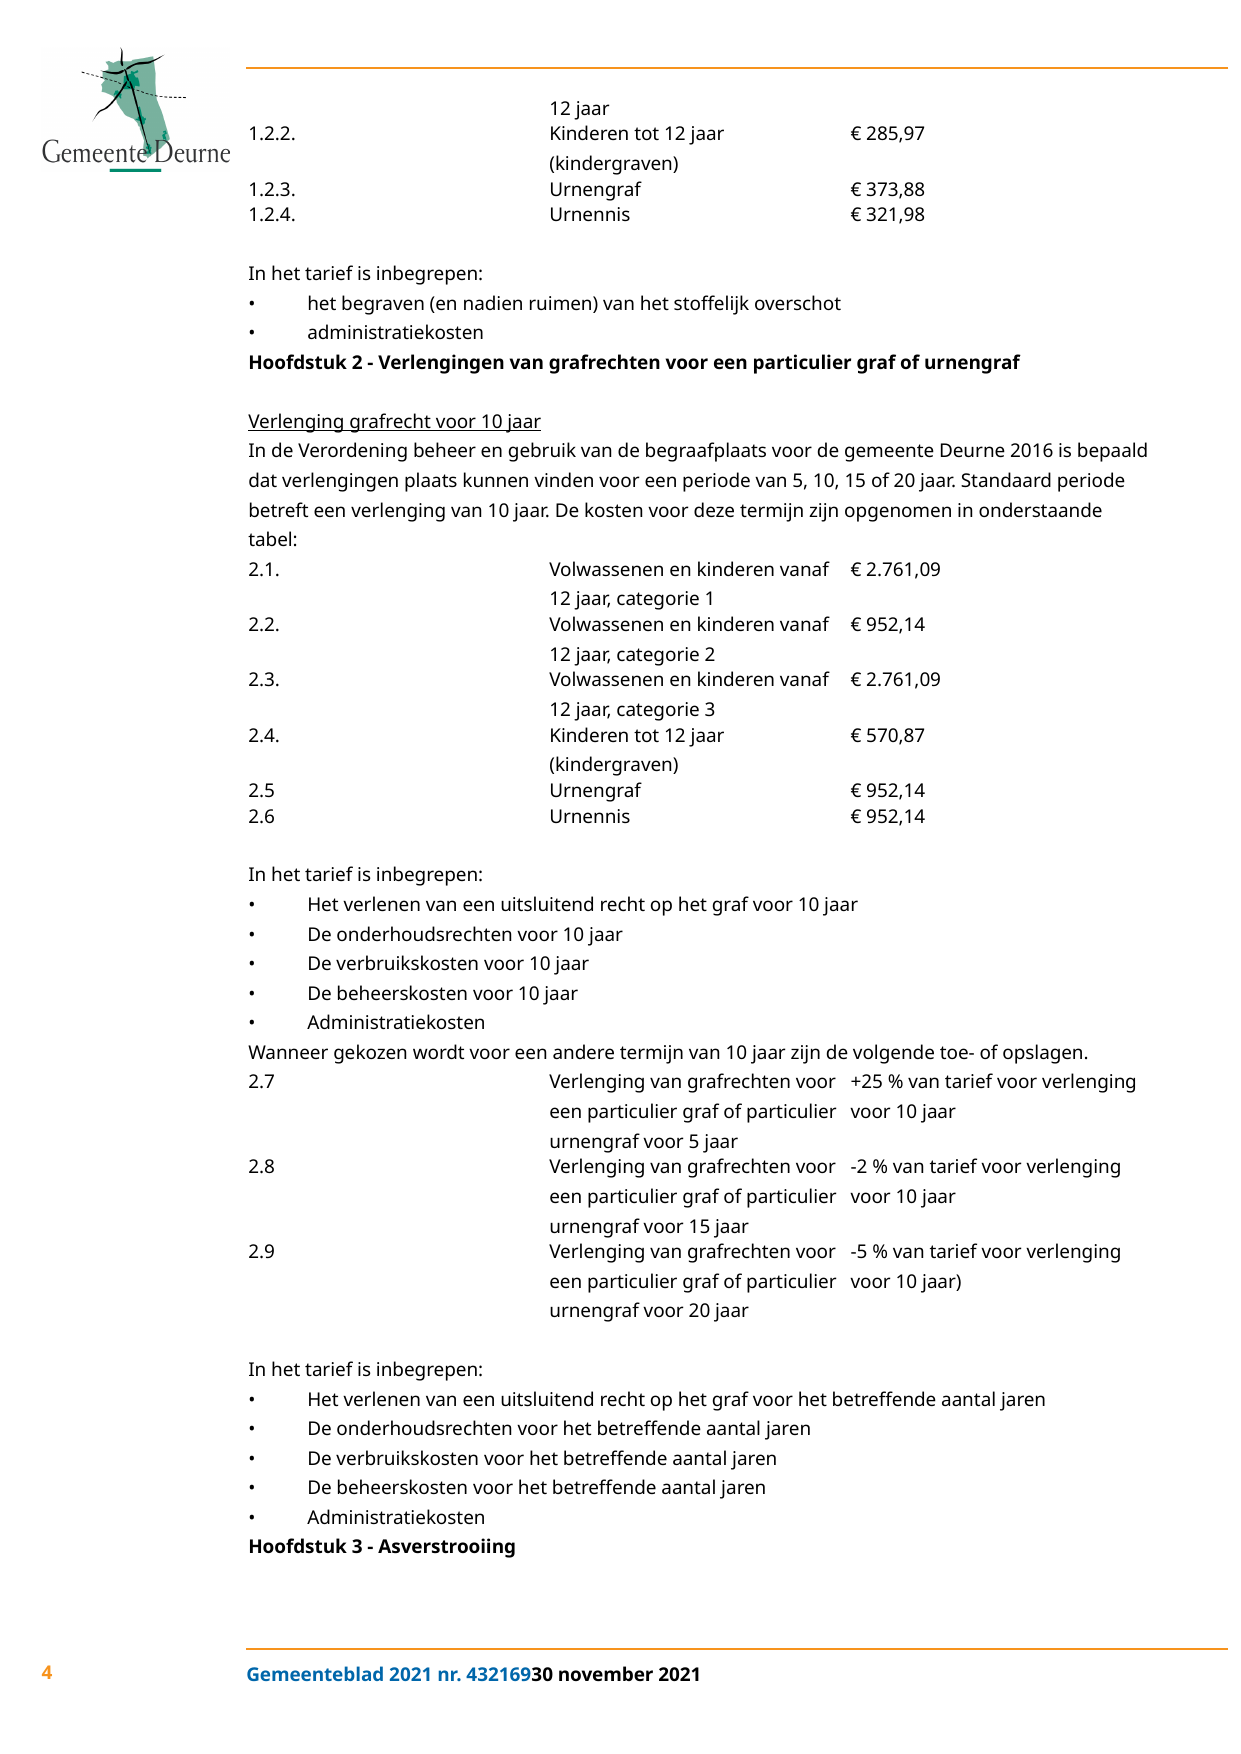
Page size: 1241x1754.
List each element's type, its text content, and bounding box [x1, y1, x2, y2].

table_header Volwassenen en kinderen vanaf 12 jaar, categorie 1 [549, 556, 850, 611]
table_header 12 jaar [549, 95, 850, 121]
table_cell 2.5 [248, 777, 549, 803]
table_cell 2.8 [248, 1154, 549, 1238]
list De verbruikskosten voor het betreffende aantal jaren [248, 1445, 1152, 1471]
table_cell Volwassenen en kinderen vanaf 12 jaar, categorie 2 [549, 611, 850, 667]
text In het tarief is inbegrepen: [248, 1356, 1152, 1382]
text Verlenging grafrecht voor 10 jaar [248, 408, 1152, 434]
list Administratiekosten [248, 1504, 1152, 1530]
table_cell € 952,14 [850, 803, 1152, 829]
table_cell € 2.761,09 [850, 667, 1152, 722]
list Administratiekosten [248, 1009, 1152, 1035]
table_header +25 % van tarief voor verlenging voor 10 jaar [850, 1069, 1152, 1154]
text In de Verordening beheer en gebruik van de begraafplaats voor de gemeente Deurne 2016 is bepaald dat verlengingen plaats kunnen vinden voor een periode van 5, 10, 15 of 20 jaar. Standaard periode betreft een verlenging van 10 jaar. De kosten voor deze termijn zijn opgenomen in onderstaande tabel: [248, 438, 1152, 552]
table_cell € 321,98 [850, 202, 1152, 227]
text Hoofdstuk 2 - Verlengingen van grafrechten voor een particulier graf of urnengraf [248, 349, 1152, 374]
list De beheerskosten voor 10 jaar [248, 980, 1152, 1006]
text In het tarief is inbegrepen: [248, 260, 1152, 286]
list De verbruikskosten voor 10 jaar [248, 950, 1152, 976]
table_cell 2.4. [248, 722, 549, 777]
text Hoofdstuk 3 - Asverstrooiing [248, 1534, 1152, 1559]
table_cell € 373,88 [850, 176, 1152, 202]
table_cell 2.3. [248, 667, 549, 722]
list Het verlenen van een uitsluitend recht op het graf voor 10 jaar [248, 891, 1152, 917]
list De onderhoudsrechten voor 10 jaar [248, 921, 1152, 946]
text In het tarief is inbegrepen: [248, 862, 1152, 887]
list De beheerskosten voor het betreffende aantal jaren [248, 1474, 1152, 1500]
table_cell Kinderen tot 12 jaar (kindergraven) [549, 722, 850, 777]
table_cell -5 % van tarief voor verlenging voor 10 jaar) [850, 1239, 1152, 1323]
table_cell 1.2.4. [248, 202, 549, 227]
table_cell Kinderen tot 12 jaar (kindergraven) [549, 121, 850, 176]
table_header [850, 95, 1152, 121]
table_header [248, 95, 549, 121]
table_header Verlenging van grafrechten voor een particulier graf of particulier urnengraf voor 5 jaar [549, 1069, 850, 1154]
table_header € 2.761,09 [850, 556, 1152, 611]
table_cell 2.6 [248, 803, 549, 829]
table_header 2.1. [248, 556, 549, 611]
table_cell Urnennis [549, 202, 850, 227]
table_cell Urnengraf [549, 777, 850, 803]
table_cell -2 % van tarief voor verlenging voor 10 jaar [850, 1154, 1152, 1238]
table_cell 2.2. [248, 611, 549, 667]
text Wanneer gekozen wordt voor een andere termijn van 10 jaar zijn de volgende toe- of opslagen. [248, 1039, 1152, 1065]
list De onderhoudsrechten voor het betreffende aantal jaren [248, 1415, 1152, 1441]
list administratiekosten [248, 319, 1152, 345]
picture [41, 47, 231, 172]
table_cell € 952,14 [850, 611, 1152, 667]
table_cell 2.9 [248, 1239, 549, 1323]
table_cell Volwassenen en kinderen vanaf 12 jaar, categorie 3 [549, 667, 850, 722]
table_cell € 570,87 [850, 722, 1152, 777]
table_cell € 952,14 [850, 777, 1152, 803]
table_cell Urnennis [549, 803, 850, 829]
table_cell 1.2.3. [248, 176, 549, 202]
table_cell € 285,97 [850, 121, 1152, 176]
table_cell Urnengraf [549, 176, 850, 202]
list het begraven (en nadien ruimen) van het stoffelijk overschot [248, 290, 1152, 315]
list Het verlenen van een uitsluitend recht op het graf voor het betreffende aantal jaren [248, 1386, 1152, 1412]
table_header 2.7 [248, 1069, 549, 1154]
table_cell Verlenging van grafrechten voor een particulier graf of particulier urnengraf voor 15 jaar [549, 1154, 850, 1238]
table_cell Verlenging van grafrechten voor een particulier graf of particulier urnengraf voor 20 jaar [549, 1239, 850, 1323]
table_cell 1.2.2. [248, 121, 549, 176]
